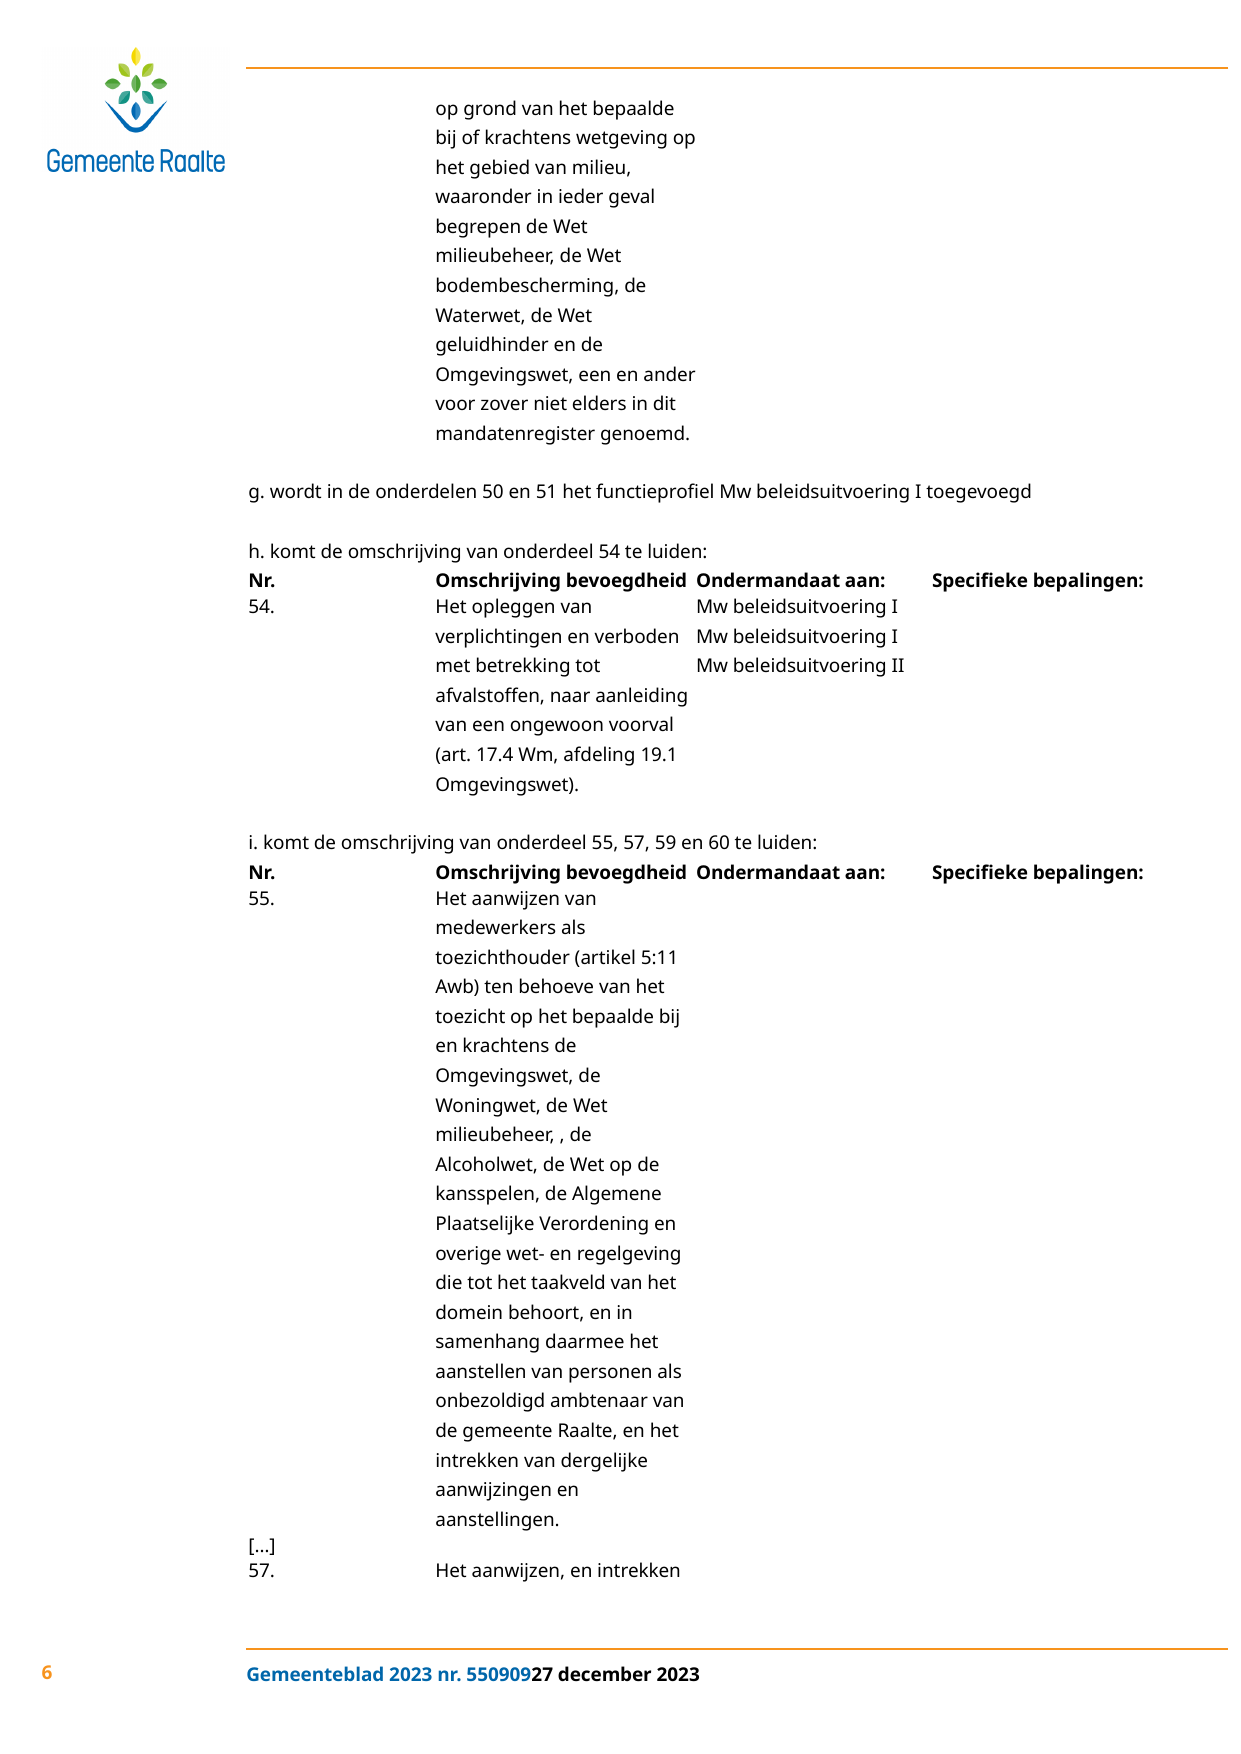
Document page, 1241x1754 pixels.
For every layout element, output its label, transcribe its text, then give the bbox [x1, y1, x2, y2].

table_cell [696, 885, 932, 1532]
table_cell 55. [248, 885, 435, 1532]
picture [41, 47, 231, 172]
table_cell [932, 95, 1152, 446]
table_cell [696, 95, 932, 446]
table_header Nr. [248, 568, 435, 593]
table_cell Het aanwijzen, en intrekken [435, 1558, 696, 1583]
table_header Ondermandaat aan: [696, 859, 932, 885]
table_cell […] [248, 1532, 1152, 1557]
table_cell Het aanwijzen van medewerkers als toezichthouder (artikel 5:11 Awb) ten behoeve van het toezicht op het bepaalde bij en krachtens de Omgevingswet, de Woningwet, de Wet milieubeheer, , de Alcoholwet, de Wet op de kansspelen, de Algemene Plaatselijke Verordening en overige wet- en regelgeving die tot het taakveld van het domein behoort, en in samenhang daarmee het aanstellen van personen als onbezoldigd ambtenaar van de gemeente Raalte, en het intrekken van dergelijke aanwijzingen en aanstellingen. [435, 885, 696, 1532]
text g. wordt in de onderdelen 50 en 51 het functieprofiel Mw beleidsuitvoering I toegevoegd [248, 479, 1152, 504]
table_header Specifieke bepalingen: [932, 568, 1152, 593]
table_cell Het opleggen van verplichtingen en verboden met betrekking tot afvalstoffen, naar aanleiding van een ongewoon voorval (art. 17.4 Wm, afdeling 19.1 Omgevingswet). [435, 593, 696, 797]
table_cell [248, 95, 435, 446]
table_cell [932, 593, 1152, 797]
table_cell 54. [248, 593, 435, 797]
table_cell 57. [248, 1558, 435, 1583]
text i. komt de omschrijving van onderdeel 55, 57, 59 en 60 te luiden: [248, 829, 1152, 855]
text h. komt de omschrijving van onderdeel 54 te luiden: [248, 538, 1152, 564]
table_cell Mw beleidsuitvoering I Mw beleidsuitvoering I Mw beleidsuitvoering II [696, 593, 932, 797]
table_cell [932, 885, 1152, 1532]
table_cell op grond van het bepaalde bij of krachtens wetgeving op het gebied van milieu, waaronder in ieder geval begrepen de Wet milieubeheer, de Wet bodembescherming, de Waterwet, de Wet geluidhinder en de Omgevingswet, een en ander voor zover niet elders in dit mandatenregister genoemd. [435, 95, 696, 446]
table_cell [696, 1558, 932, 1583]
table_header Nr. [248, 859, 435, 885]
table_cell [932, 1558, 1152, 1583]
table_header Ondermandaat aan: [696, 568, 932, 593]
table_header Omschrijving bevoegdheid [435, 859, 696, 885]
table_header Specifieke bepalingen: [932, 859, 1152, 885]
table_header Omschrijving bevoegdheid [435, 568, 696, 593]
